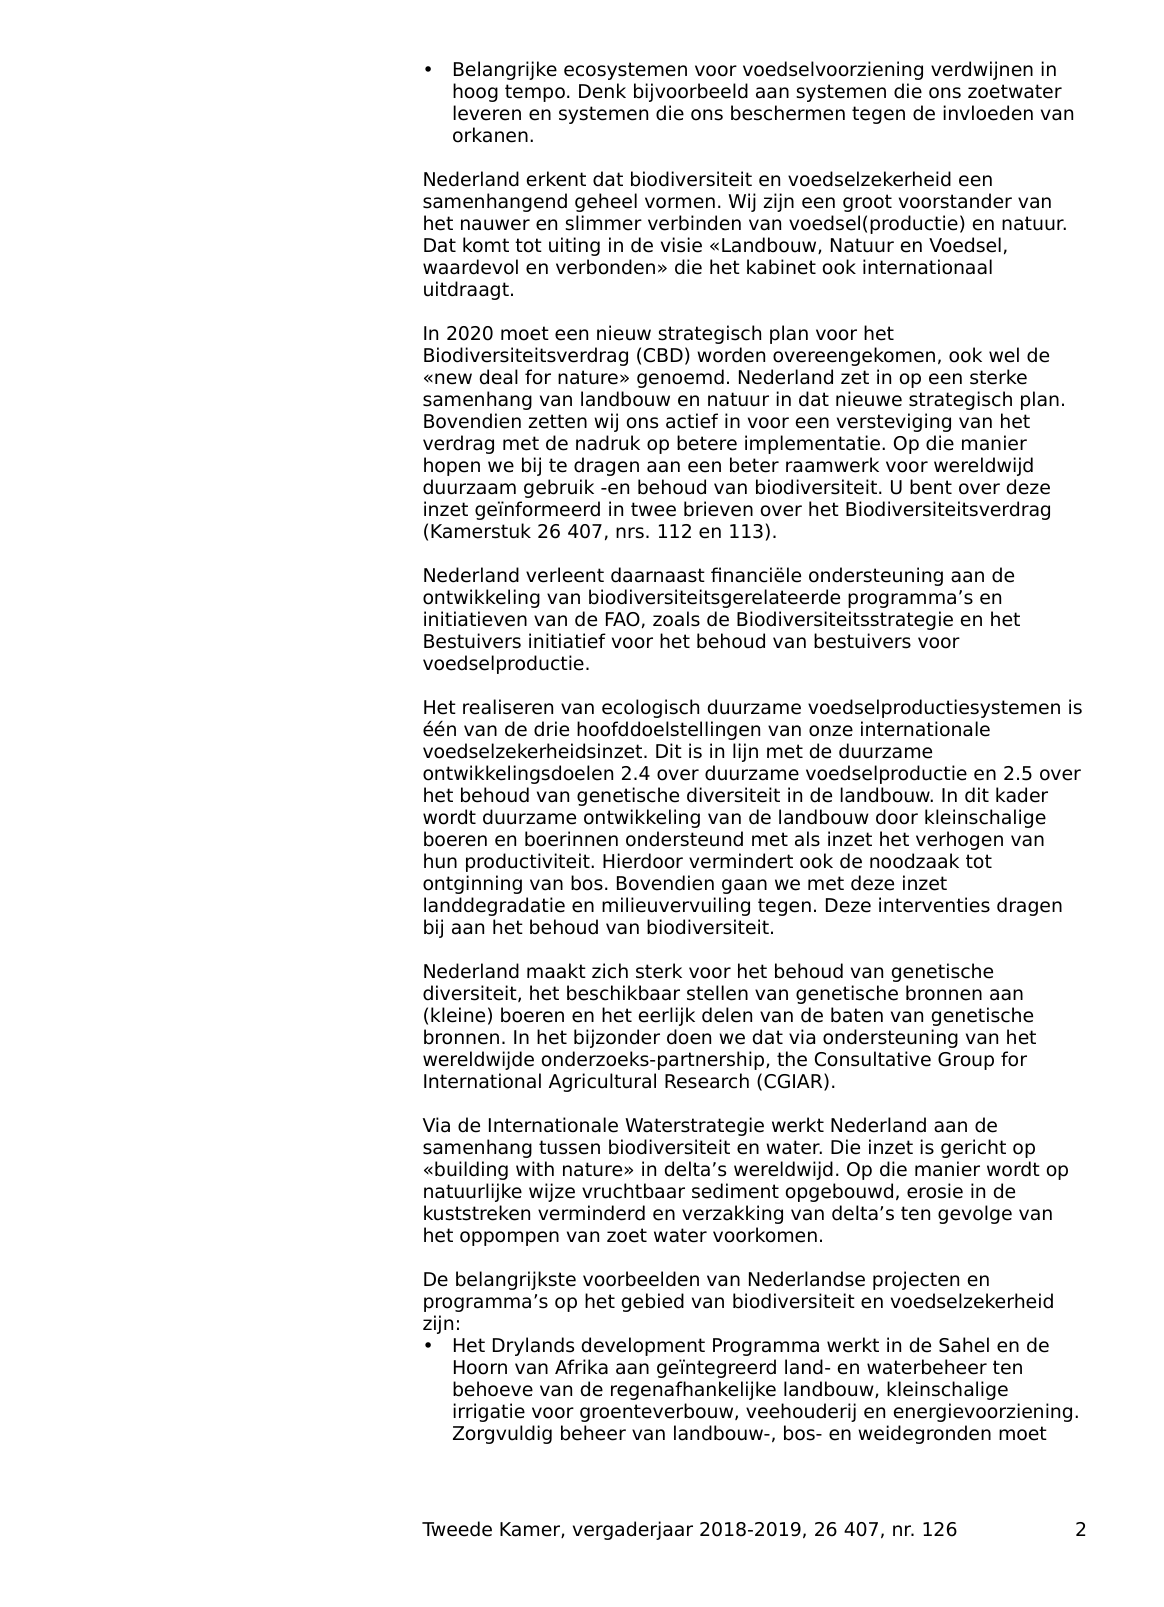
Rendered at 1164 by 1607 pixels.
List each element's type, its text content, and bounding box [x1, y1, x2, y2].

text • Belangrijke ecosystemen voor voedselvoorziening verdwijnen in hoog tempo. Denk bijvoorbeeld aan systemen die ons zoetwater leveren en systemen die ons beschermen tegen de invloeden van orkanen. [422, 59, 1087, 147]
text • Het Drylands development Programma werkt in de Sahel en de Hoorn van Afrika aan geïntegreerd land- en waterbeheer ten behoeve van de regenafhankelijke landbouw, kleinschalige irrigatie voor groenteverbouw, veehouderij en energievoorziening. Zorgvuldig beheer van landbouw-, bos- en weidegronden moet [422, 1335, 1087, 1445]
text De belangrijkste voorbeelden van Nederlandse projecten en programma’s op het gebied van biodiversiteit en voedselzekerheid zijn: [422, 1269, 1087, 1335]
text In 2020 moet een nieuw strategisch plan voor het Biodiversiteitsverdrag (CBD) worden overeengekomen, ook wel de «new deal for nature» genoemd. Nederland zet in op een sterke samenhang van landbouw en natuur in dat nieuwe strategisch plan. Bovendien zetten wij ons actief in voor een versteviging van het verdrag met de nadruk op betere implementatie. Op die manier hopen we bij te dragen aan een beter raamwerk voor wereldwijd duurzaam gebruik -en behoud van biodiversiteit. U bent over deze inzet geïnformeerd in twee brieven over het Biodiversiteitsverdrag (Kamerstuk 26 407, nrs. 112 en 113). [422, 323, 1087, 543]
text Via de Internationale Waterstrategie werkt Nederland aan de samenhang tussen biodiversiteit en water. Die inzet is gericht op «building with nature» in delta’s wereldwijd. Op die manier wordt op natuurlijke wijze vruchtbaar sediment opgebouwd, erosie in de kuststreken verminderd en verzakking van delta’s ten gevolge van het oppompen van zoet water voorkomen. [422, 1115, 1087, 1247]
text Nederland erkent dat biodiversiteit en voedselzekerheid een samenhangend geheel vormen. Wij zijn een groot voorstander van het nauwer en slimmer verbinden van voedsel(productie) en natuur. Dat komt tot uiting in de visie «Landbouw, Natuur en Voedsel, waardevol en verbonden» die het kabinet ook internationaal uitdraagt. [422, 169, 1087, 301]
text Nederland maakt zich sterk voor het behoud van genetische diversiteit, het beschikbaar stellen van genetische bronnen aan (kleine) boeren en het eerlijk delen van de baten van genetische bronnen. In het bijzonder doen we dat via ondersteuning van het wereldwijde onderzoeks-partnership, the Consultative Group for International Agricultural Research (CGIAR). [422, 961, 1087, 1093]
text Het realiseren van ecologisch duurzame voedselproductiesystemen is één van de drie hoofddoelstellingen van onze internationale voedselzekerheidsinzet. Dit is in lijn met de duurzame ontwikkelingsdoelen 2.4 over duurzame voedselproductie en 2.5 over het behoud van genetische diversiteit in de landbouw. In dit kader wordt duurzame ontwikkeling van de landbouw door kleinschalige boeren en boerinnen ondersteund met als inzet het verhogen van hun productiviteit. Hierdoor vermindert ook de noodzaak tot ontginning van bos. Bovendien gaan we met deze inzet landdegradatie en milieuvervuiling tegen. Deze interventies dragen bij aan het behoud van biodiversiteit. [422, 697, 1087, 939]
text Nederland verleent daarnaast financiële ondersteuning aan de ontwikkeling van biodiversiteitsgerelateerde programma’s en initiatieven van de FAO, zoals de Biodiversiteitsstrategie en het Bestuivers initiatief voor het behoud van bestuivers voor voedselproductie. [422, 565, 1087, 675]
